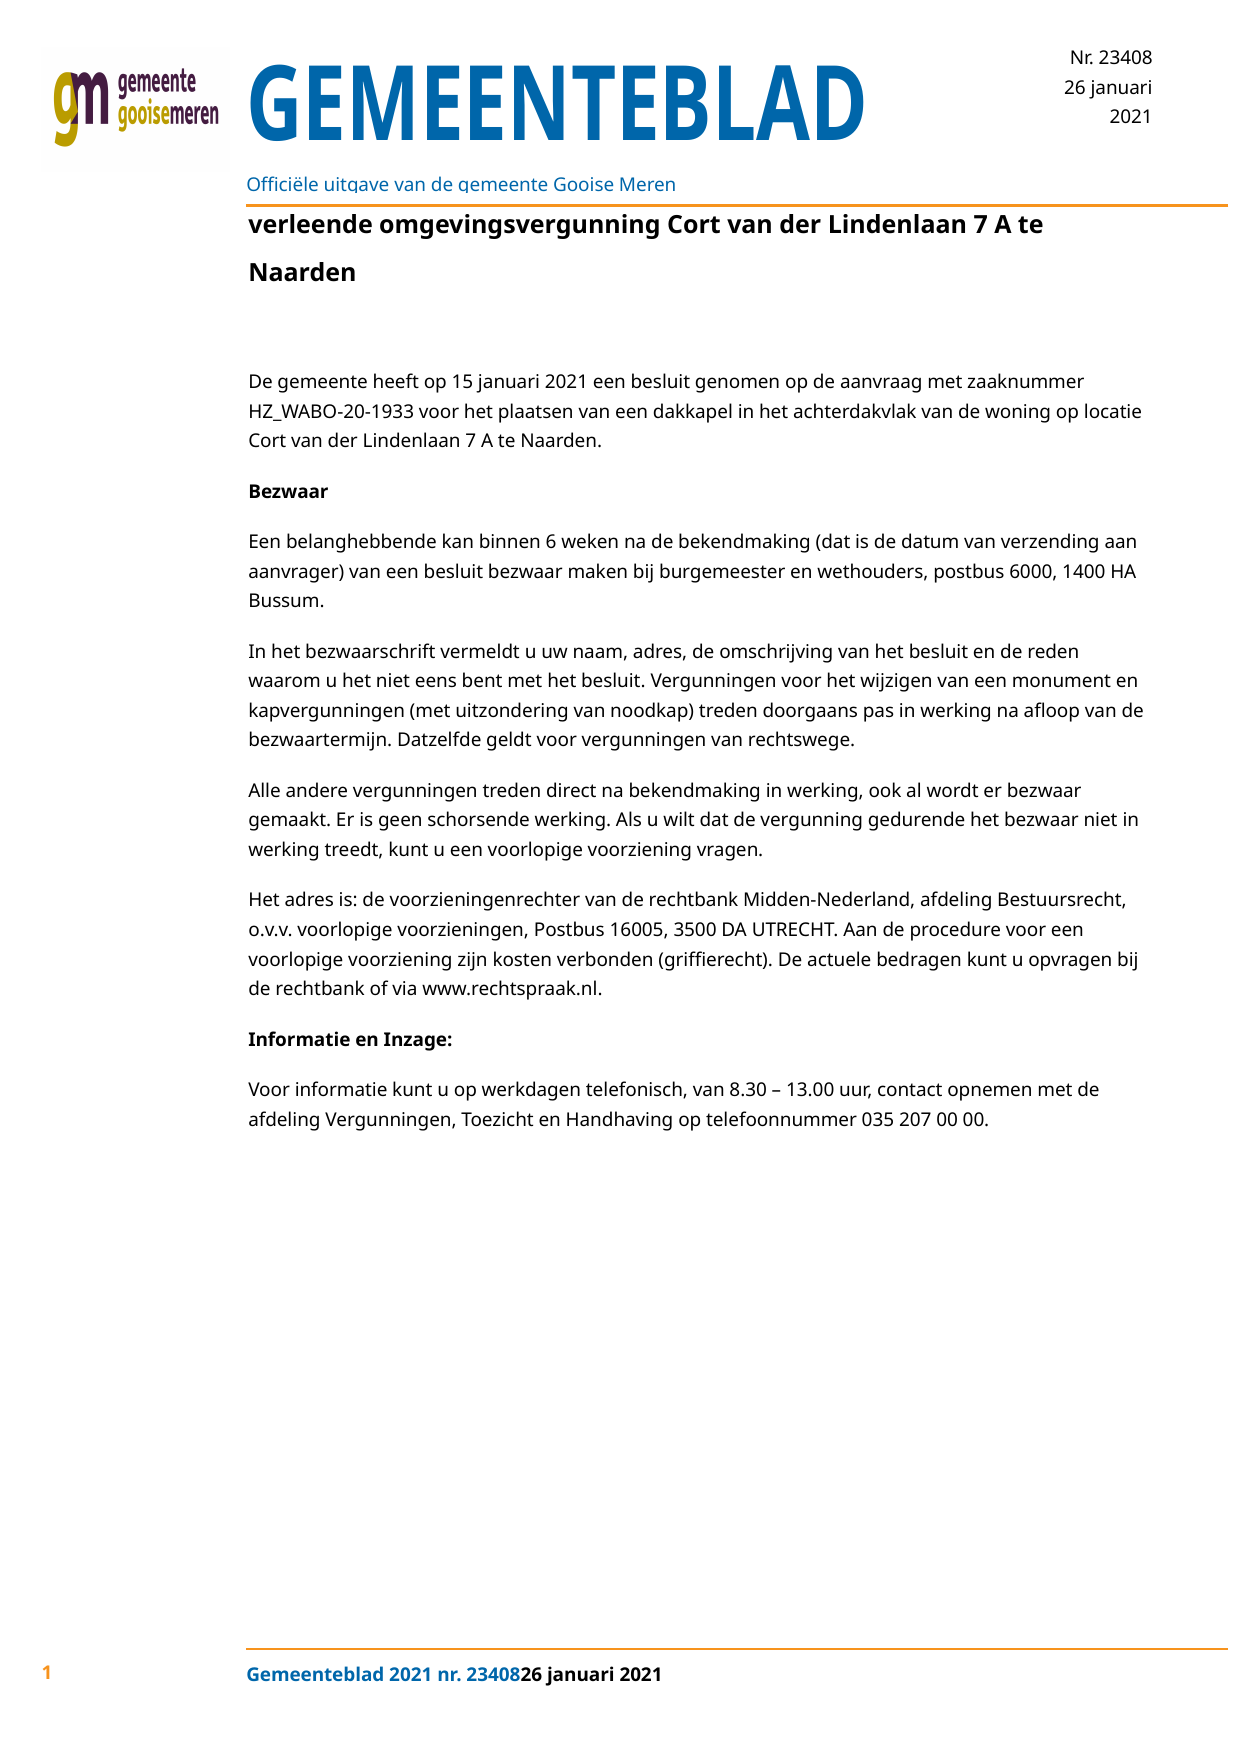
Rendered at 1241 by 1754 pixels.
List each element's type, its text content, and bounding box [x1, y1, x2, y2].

text In het bezwaarschrift vermeldt u uw naam, adres, de omschrijving van het besluit en de reden waarom u het niet eens bent met het besluit. Vergunningen voor het wijzigen van een monument en kapvergunningen (met uitzondering van noodkap) treden doorgaans pas in werking na afloop van de bezwaartermijn. Datzelfde geldt voor vergunningen van rechtswege. [248, 638, 1152, 752]
text Een belanghebbende kan binnen 6 weken na de bekendmaking (dat is de datum van verzending aan aanvrager) van een besluit bezwaar maken bij burgemeester en wethouders, postbus 6000, 1400 HA Bussum. [248, 528, 1152, 613]
text Informatie en Inzage: [248, 1026, 1152, 1052]
text Alle andere vergunningen treden direct na bekendmaking in werking, ook al wordt er bezwaar gemaakt. Er is geen schorsende werking. Als u wilt dat de vergunning gedurende het bezwaar niet in werking treedt, kunt u een voorlopige voorziening vragen. [248, 777, 1152, 862]
text verleende omgevingsvergunning Cort van der Lindenlaan 7 A te Naarden [248, 207, 1152, 288]
text Bezwaar [248, 478, 1152, 504]
text Het adres is: de voorzieningenrechter van de rechtbank Midden-Nederland, afdeling Bestuursrecht, o.v.v. voorlopige voorzieningen, Postbus 16005, 3500 DA UTRECHT. Aan de procedure voor een voorlopige voorziening zijn kosten verbonden (griffierecht). De actuele bedragen kunt u opvragen bij de rechtbank of via www.rechtspraak.nl. [248, 887, 1152, 1001]
picture [41, 47, 231, 172]
text De gemeente heeft op 15 januari 2021 een besluit genomen op de aanvraag met zaaknummer HZ_WABO-20-1933 voor het plaatsen van een dakkapel in het achterdakvlak van de woning op locatie Cort van der Lindenlaan 7 A te Naarden. [248, 368, 1152, 453]
text Voor informatie kunt u op werkdagen telefonisch, van 8.30 – 13.00 uur, contact opnemen met de afdeling Vergunningen, Toezicht en Handhaving op telefoonnummer 035 207 00 00. [248, 1076, 1152, 1132]
